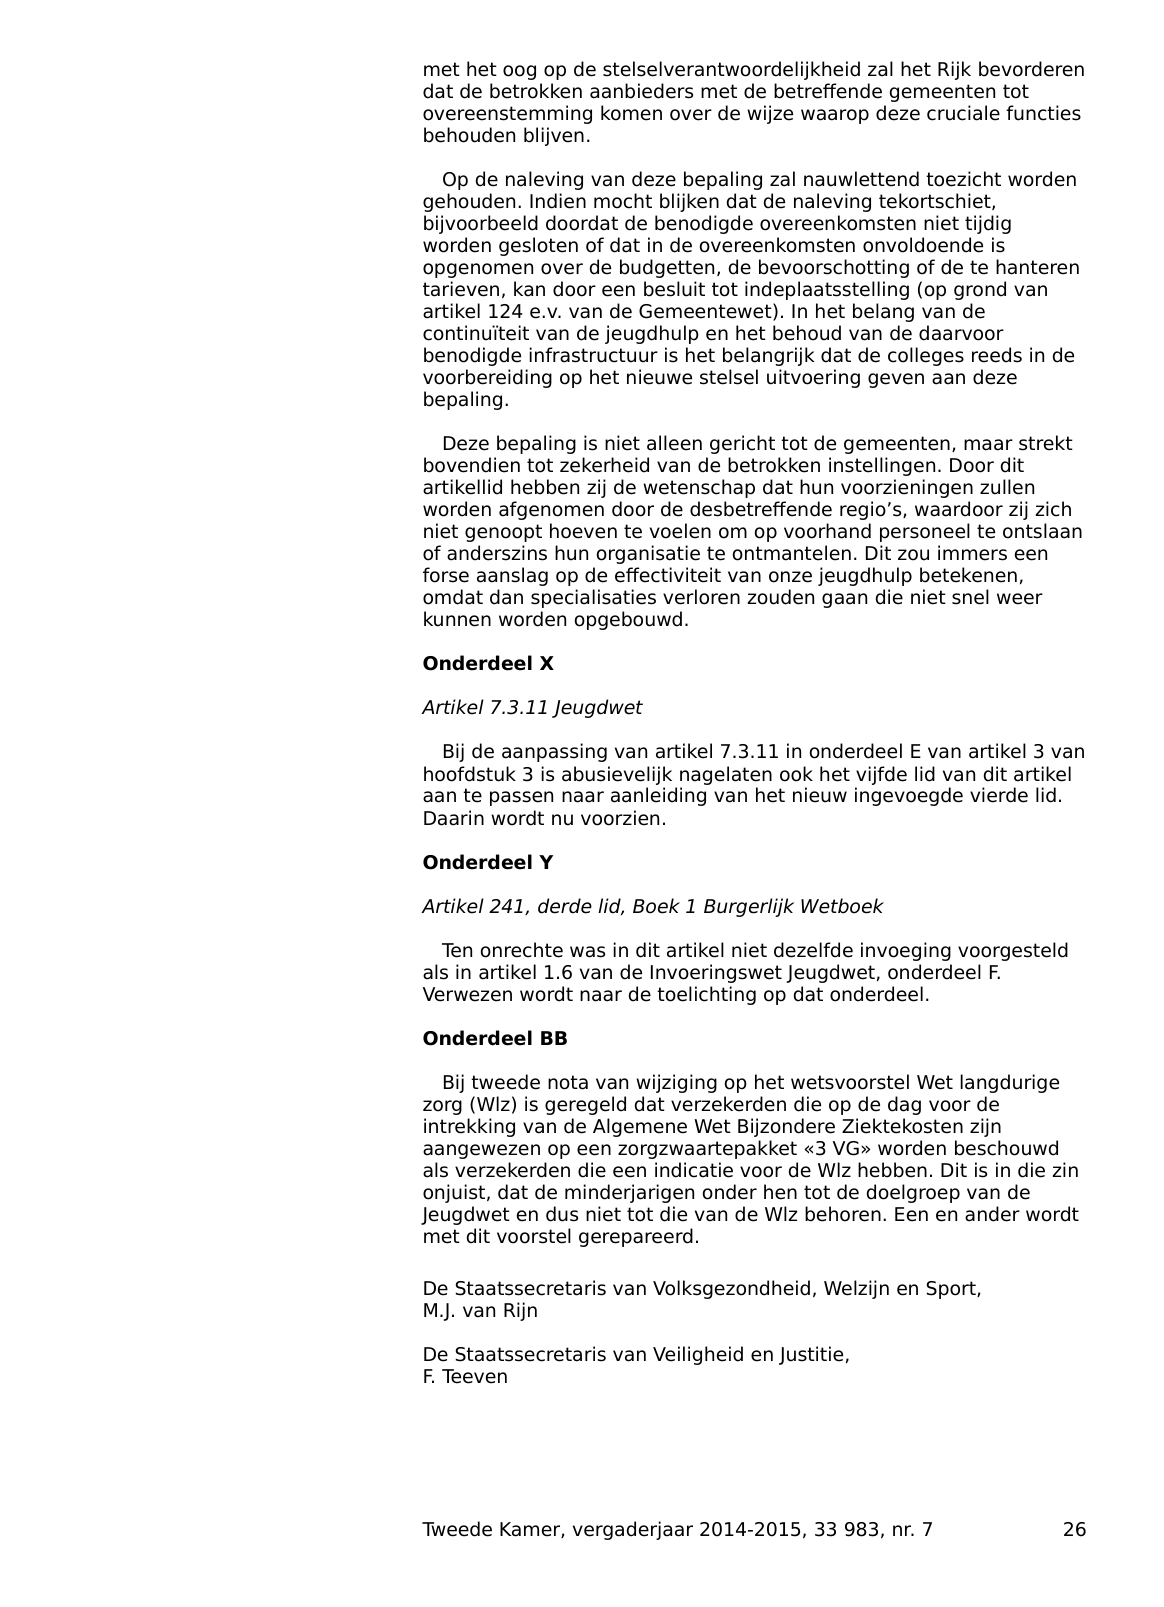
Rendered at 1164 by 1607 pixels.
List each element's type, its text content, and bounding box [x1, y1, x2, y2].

subtitle Onderdeel Y [422, 852, 1087, 873]
text Bij tweede nota van wijziging op het wetsvoorstel Wet langdurige zorg (Wlz) is geregeld dat verzekerden die op de dag voor de intrekking van de Algemene Wet Bijzondere Ziektekosten zijn aangewezen op een zorgzwaartepakket «3 VG» worden beschouwd als verzekerden die een indicatie voor de Wlz hebben. Dit is in die zin onjuist, dat de minderjarigen onder hen tot de doelgroep van de Jeugdwet en dus niet tot die van de Wlz behoren. Een en ander wordt met dit voorstel gerepareerd. [422, 1072, 1087, 1248]
text De Staatssecretaris van Veiligheid en Justitie, F. Teeven [422, 1344, 1087, 1388]
text De Staatssecretaris van Volksgezondheid, Welzijn en Sport, M.J. van Rijn [422, 1278, 1087, 1322]
subtitle Onderdeel BB [422, 1028, 1087, 1050]
subtitle Artikel 7.3.11 Jeugdwet [422, 697, 1087, 719]
subtitle Artikel 241, derde lid, Boek 1 Burgerlijk Wetboek [422, 896, 1087, 918]
text met het oog op de stelselverantwoordelijkheid zal het Rijk bevorderen dat de betrokken aanbieders met de betreffende gemeenten tot overeenstemming komen over de wijze waarop deze cruciale functies behouden blijven. [422, 59, 1087, 147]
subtitle Onderdeel X [422, 653, 1087, 675]
text Op de naleving van deze bepaling zal nauwlettend toezicht worden gehouden. Indien mocht blijken dat de naleving tekortschiet, bijvoorbeeld doordat de benodigde overeenkomsten niet tijdig worden gesloten of dat in de overeenkomsten onvoldoende is opgenomen over de budgetten, de bevoorschotting of de te hanteren tarieven, kan door een besluit tot indeplaatsstelling (op grond van artikel 124 e.v. van de Gemeentewet). In het belang van de continuïteit van de jeugdhulp en het behoud van de daarvoor benodigde infrastructuur is het belangrijk dat de colleges reeds in de voorbereiding op het nieuwe stelsel uitvoering geven aan deze bepaling. [422, 169, 1087, 411]
text Deze bepaling is niet alleen gericht tot de gemeenten, maar strekt bovendien tot zekerheid van de betrokken instellingen. Door dit artikellid hebben zij de wetenschap dat hun voorzieningen zullen worden afgenomen door de desbetreffende regio’s, waardoor zij zich niet genoopt hoeven te voelen om op voorhand personeel te ontslaan of anderszins hun organisatie te ontmantelen. Dit zou immers een forse aanslag op de effectiviteit van onze jeugdhulp betekenen, omdat dan specialisaties verloren zouden gaan die niet snel weer kunnen worden opgebouwd. [422, 433, 1087, 631]
text Bij de aanpassing van artikel 7.3.11 in onderdeel E van artikel 3 van hoofdstuk 3 is abusievelijk nagelaten ook het vijfde lid van dit artikel aan te passen naar aanleiding van het nieuw ingevoegde vierde lid. Daarin wordt nu voorzien. [422, 741, 1087, 829]
text Ten onrechte was in dit artikel niet dezelfde invoeging voorgesteld als in artikel 1.6 van de Invoeringswet Jeugdwet, onderdeel F. Verwezen wordt naar de toelichting op dat onderdeel. [422, 940, 1087, 1006]
